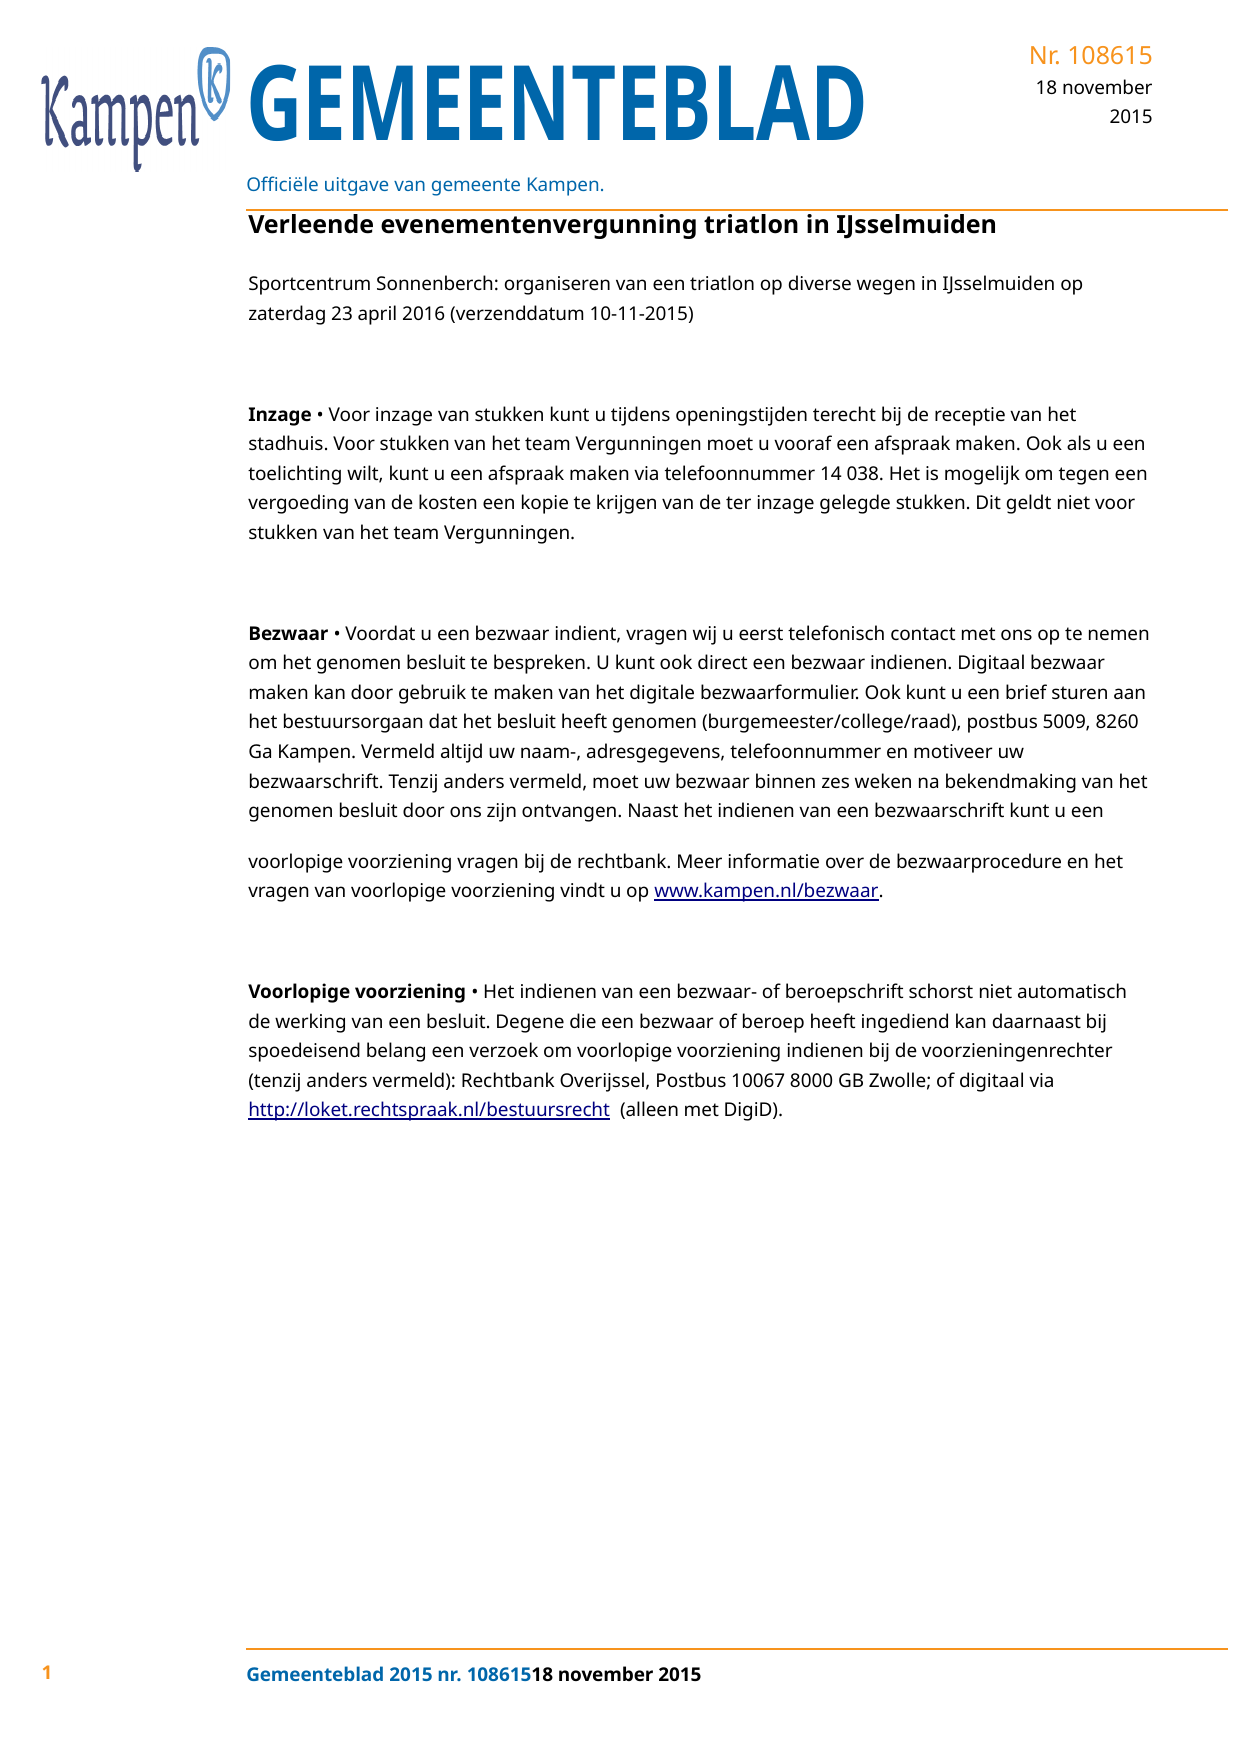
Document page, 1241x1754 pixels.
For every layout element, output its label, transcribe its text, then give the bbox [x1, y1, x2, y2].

picture [41, 47, 231, 172]
text Inzage • Voor inzage van stukken kunt u tijdens openingstijden terecht bij de receptie van het stadhuis. Voor stukken van het team Vergunningen moet u vooraf een afspraak maken. Ook als u een toelichting wilt, kunt u een afspraak maken via telefoonnummer 14 038. Het is mogelijk om tegen een vergoeding van de kosten een kopie te krijgen van de ter inzage gelegde stukken. Dit geldt niet voor stukken van het team Vergunningen. [248, 401, 1152, 545]
text Bezwaar • Voordat u een bezwaar indient, vragen wij u eerst telefonisch contact met ons op te nemen om het genomen besluit te bespreken. U kunt ook direct een bezwaar indienen. Digitaal bezwaar maken kan door gebruik te maken van het digitale bezwaarformulier. Ook kunt u een brief sturen aan het bestuursorgaan dat het besluit heeft genomen (burgemeester/college/raad), postbus 5009, 8260 Ga Kampen. Vermeld altijd uw naam-, adresgegevens, telefoonnummer en motiveer uw bezwaarschrift. Tenzij anders vermeld, moet uw bezwaar binnen zes weken na bekendmaking van het genomen besluit door ons zijn ontvangen. Naast het indienen van een bezwaarschrift kunt u een [248, 620, 1152, 823]
text Verleende evenementenvergunning triatlon in IJsselmuiden [248, 211, 1152, 241]
text voorlopige voorziening vragen bij de rechtbank. Meer informatie over de bezwaarprocedure en het vragen van voorlopige voorziening vindt u op www.kampen.nl/bezwaar. [248, 848, 1152, 903]
text Sportcentrum Sonnenberch: organiseren van een triatlon op diverse wegen in IJsselmuiden op zaterdag 23 april 2016 (verzenddatum 10-11-2015) [248, 270, 1152, 326]
text Voorlopige voorziening • Het indienen van een bezwaar- of beroepschrift schorst niet automatisch de werking van een besluit. Degene die een bezwaar of beroep heeft ingediend kan daarnaast bij spoedeisend belang een verzoek om voorlopige voorziening indienen bij de voorzieningenrechter (tenzij anders vermeld): Rechtbank Overijssel, Postbus 10067 8000 GB Zwolle; of digitaal via http://loket.rechtspraak.nl/bestuursrecht (alleen met DigiD). [248, 978, 1152, 1122]
